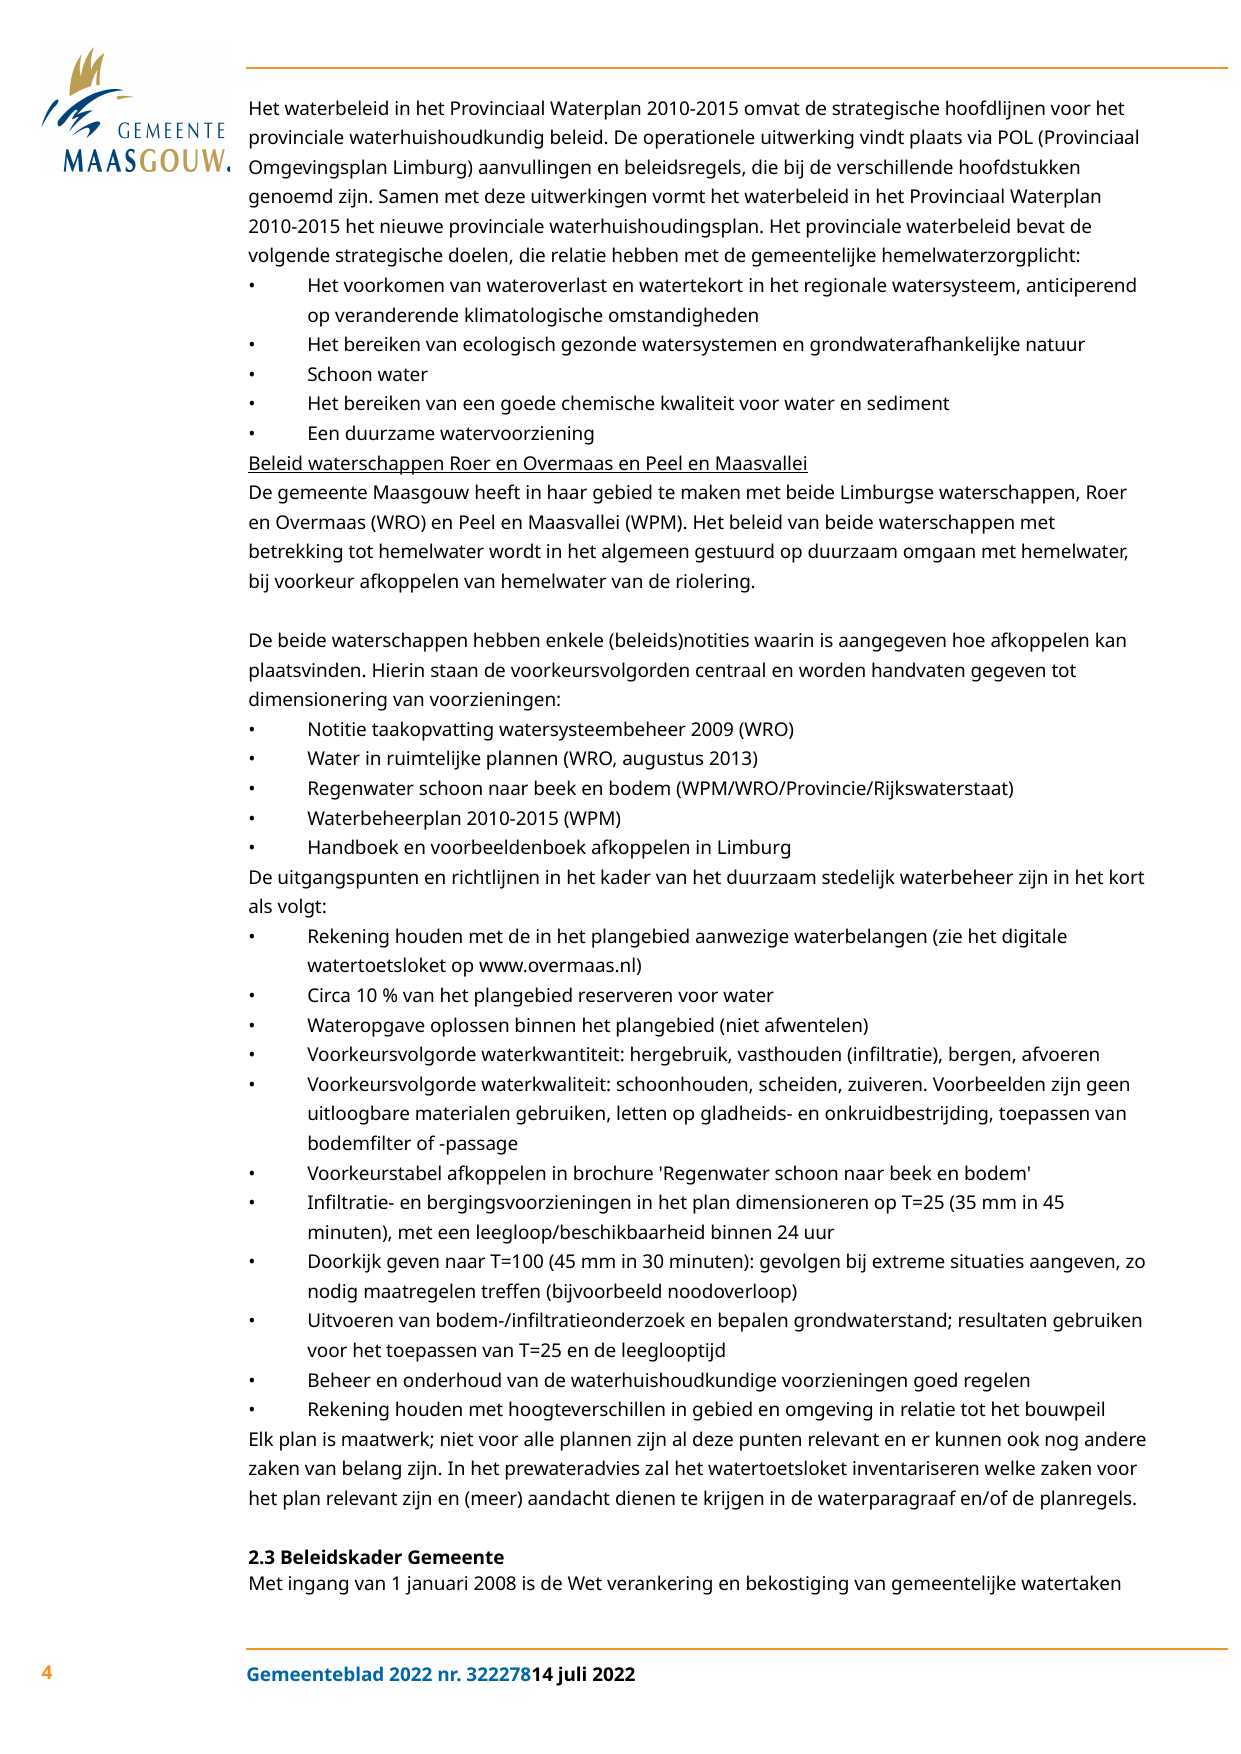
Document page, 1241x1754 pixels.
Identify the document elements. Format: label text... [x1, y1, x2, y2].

text Elk plan is maatwerk; niet voor alle plannen zijn al deze punten relevant en er kunnen ook nog andere zaken van belang zijn. In het prewateradvies zal het watertoetsloket inventariseren welke zaken voor het plan relevant zijn en (meer) aandacht dienen te krijgen in de waterparagraaf en/of de planregels. [248, 1426, 1152, 1511]
list Het bereiken van een goede chemische kwaliteit voor water en sediment [248, 391, 1152, 416]
list Het bereiken van ecologisch gezonde watersystemen en grondwaterafhankelijke natuur [248, 331, 1152, 357]
list Doorkijk geven naar T=100 (45 mm in 30 minuten): gevolgen bij extreme situaties aangeven, zo nodig maatregelen treffen (bijvoorbeeld noodoverloop) [248, 1248, 1152, 1304]
list Voorkeurstabel afkoppelen in brochure 'Regenwater schoon naar beek en bodem' [248, 1160, 1152, 1186]
list Rekening houden met de in het plangebied aanwezige waterbelangen (zie het digitale watertoetsloket op www.overmaas.nl) [248, 923, 1152, 978]
list Notitie taakopvatting watersysteembeheer 2009 (WRO) [248, 716, 1152, 742]
text 2.3 Beleidskader Gemeente [248, 1544, 1152, 1570]
list Infiltratie- en bergingsvoorzieningen in het plan dimensioneren op T=25 (35 mm in 45 minuten), met een leegloop/beschikbaarheid binnen 24 uur [248, 1189, 1152, 1245]
list Het voorkomen van wateroverlast en watertekort in het regionale watersysteem, anticiperend op veranderende klimatologische omstandigheden [248, 272, 1152, 328]
picture [41, 47, 231, 172]
list Beheer en onderhoud van de waterhuishoudkundige voorzieningen goed regelen [248, 1367, 1152, 1393]
text De gemeente Maasgouw heeft in haar gebied te maken met beide Limburgse waterschappen, Roer en Overmaas (WRO) en Peel en Maasvallei (WPM). Het beleid van beide waterschappen met betrekking tot hemelwater wordt in het algemeen gestuurd op duurzaam omgaan met hemelwater, bij voorkeur afkoppelen van hemelwater van de riolering. [248, 479, 1152, 594]
text Het waterbeleid in het Provinciaal Waterplan 2010-2015 omvat de strategische hoofdlijnen voor het provinciale waterhuishoudkundig beleid. De operationele uitwerking vindt plaats via POL (Provinciaal Omgevingsplan Limburg) aanvullingen en beleidsregels, die bij de verschillende hoofdstukken genoemd zijn. Samen met deze uitwerkingen vormt het waterbeleid in het Provinciaal Waterplan 2010-2015 het nieuwe provinciale waterhuishoudingsplan. Het provinciale waterbeleid bevat de volgende strategische doelen, die relatie hebben met de gemeentelijke hemelwaterzorgplicht: [248, 95, 1152, 268]
text De uitgangspunten en richtlijnen in het kader van het duurzaam stedelijk waterbeheer zijn in het kort als volgt: [248, 864, 1152, 919]
list Wateropgave oplossen binnen het plangebied (niet afwentelen) [248, 1012, 1152, 1038]
list Rekening houden met hoogteverschillen in gebied en omgeving in relatie tot het bouwpeil [248, 1396, 1152, 1422]
list Water in ruimtelijke plannen (WRO, augustus 2013) [248, 746, 1152, 771]
list Waterbeheerplan 2010-2015 (WPM) [248, 805, 1152, 831]
list Schoon water [248, 361, 1152, 387]
list Voorkeursvolgorde waterkwantiteit: hergebruik, vasthouden (infiltratie), bergen, afvoeren [248, 1041, 1152, 1067]
list Circa 10 % van het plangebied reserveren voor water [248, 982, 1152, 1008]
list Voorkeursvolgorde waterkwaliteit: schoonhouden, scheiden, zuiveren. Voorbeelden zijn geen uitloogbare materialen gebruiken, letten op gladheids- en onkruidbestrijding, toepassen van bodemfilter of -passage [248, 1071, 1152, 1156]
list Handboek en voorbeeldenboek afkoppelen in Limburg [248, 834, 1152, 860]
list Een duurzame watervoorziening [248, 420, 1152, 446]
text Beleid waterschappen Roer en Overmaas en Peel en Maasvallei [248, 450, 1152, 476]
text De beide waterschappen hebben enkele (beleids)notities waarin is aangegeven hoe afkoppelen kan plaatsvinden. Hierin staan de voorkeursvolgorden centraal en worden handvaten gegeven tot dimensionering van voorzieningen: [248, 627, 1152, 712]
list Uitvoeren van bodem-/infiltratieonderzoek en bepalen grondwaterstand; resultaten gebruiken voor het toepassen van T=25 en de leeglooptijd [248, 1308, 1152, 1363]
list Regenwater schoon naar beek en bodem (WPM/WRO/Provincie/Rijkswaterstaat) [248, 775, 1152, 801]
text Met ingang van 1 januari 2008 is de Wet verankering en bekostiging van gemeentelijke watertaken [248, 1570, 1152, 1596]
